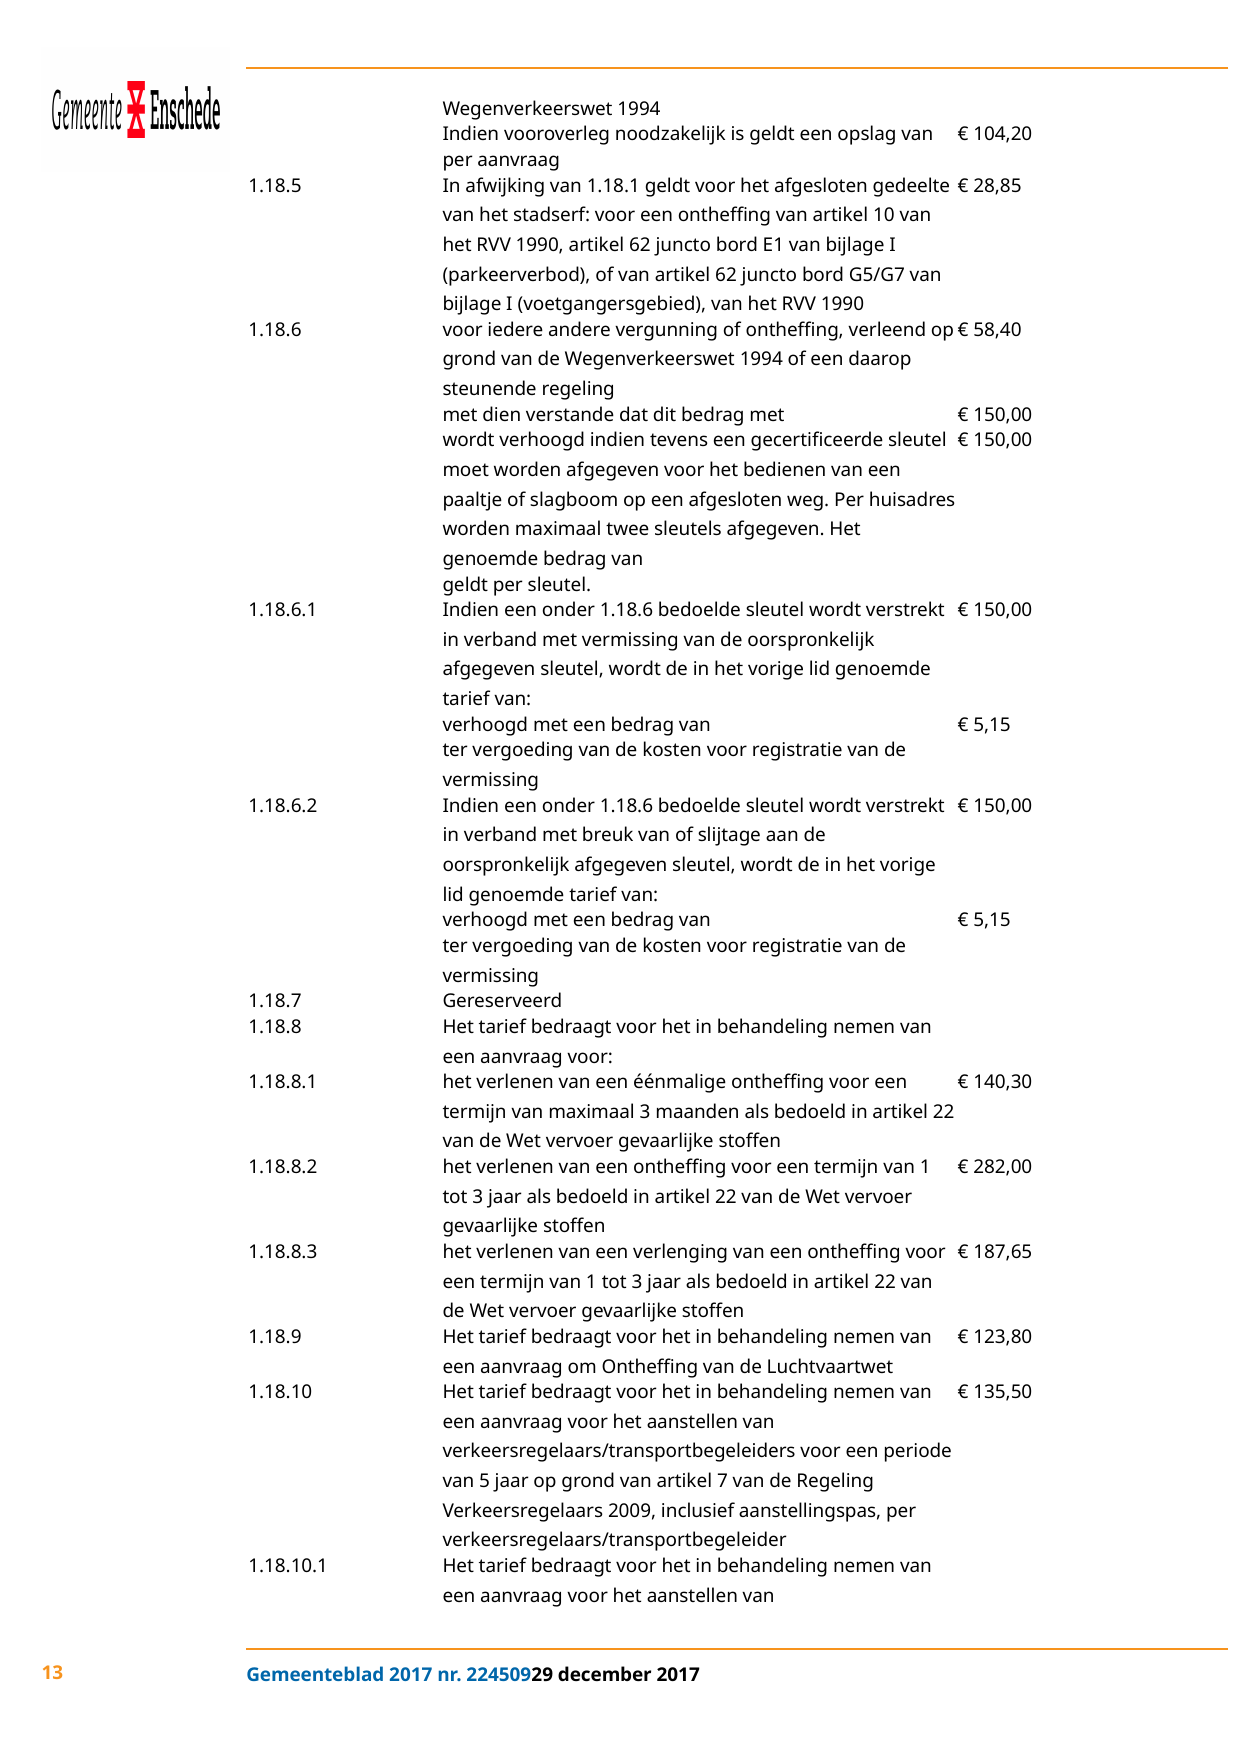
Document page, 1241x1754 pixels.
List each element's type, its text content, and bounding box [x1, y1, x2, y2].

table_cell [958, 571, 1152, 596]
table_cell [248, 146, 442, 172]
table_cell verhoogd met een bedrag van [442, 711, 957, 737]
table_cell € 150,00 [958, 596, 1152, 711]
table_cell € 150,00 [958, 401, 1152, 427]
table_cell [248, 571, 442, 596]
table_cell 1.18.10.1 [248, 1552, 442, 1607]
table_cell € 123,80 [958, 1323, 1152, 1378]
table_cell met dien verstande dat dit bedrag met [442, 401, 957, 427]
table_cell 1.18.9 [248, 1323, 442, 1378]
table_cell voor iedere andere vergunning of ontheffing, verleend op grond van de Wegenverkeerswet 1994 of een daarop steunende regeling [442, 316, 957, 401]
table_cell Het tarief bedraagt voor het in behandeling nemen van een aanvraag voor het aanstellen van [442, 1552, 957, 1607]
table_cell 1.18.7 [248, 988, 442, 1013]
table_cell € 58,40 [958, 316, 1152, 401]
table_cell € 104,20 [958, 121, 1152, 146]
table_cell per aanvraag [442, 146, 957, 172]
table_cell wordt verhoogd indien tevens een gecertificeerde sleutel moet worden afgegeven voor het bedienen van een paaltje of slagboom op een afgesloten weg. Per huisadres worden maximaal twee sleutels afgegeven. Het genoemde bedrag van [442, 427, 957, 571]
table_cell 1.18.8.2 [248, 1154, 442, 1238]
table_cell [248, 932, 442, 987]
picture [41, 47, 231, 172]
table_cell Gereserveerd [442, 988, 957, 1013]
table_cell [248, 95, 442, 121]
table_cell Indien een onder 1.18.6 bedoelde sleutel wordt verstrekt in verband met breuk van of slijtage aan de oorspronkelijk afgegeven sleutel, wordt de in het vorige lid genoemde tarief van: [442, 792, 957, 906]
table_cell Het tarief bedraagt voor het in behandeling nemen van een aanvraag om Ontheffing van de Luchtvaartwet [442, 1323, 957, 1378]
table_cell het verlenen van een ontheffing voor een termijn van 1 tot 3 jaar als bedoeld in artikel 22 van de Wet vervoer gevaarlijke stoffen [442, 1154, 957, 1238]
table_cell het verlenen van een éénmalige ontheffing voor een termijn van maximaal 3 maanden als bedoeld in artikel 22 van de Wet vervoer gevaarlijke stoffen [442, 1069, 957, 1153]
table_cell Indien vooroverleg noodzakelijk is geldt een opslag van [442, 121, 957, 146]
table_cell 1.18.6 [248, 316, 442, 401]
table_cell Wegenverkeerswet 1994 [442, 95, 957, 121]
table_cell [958, 146, 1152, 172]
table_cell [248, 401, 442, 427]
table_cell geldt per sleutel. [442, 571, 957, 596]
table_cell 1.18.8.1 [248, 1069, 442, 1153]
table_cell ter vergoeding van de kosten voor registratie van de vermissing [442, 932, 957, 987]
table_cell € 5,15 [958, 906, 1152, 932]
table_cell het verlenen van een verlenging van een ontheffing voor een termijn van 1 tot 3 jaar als bedoeld in artikel 22 van de Wet vervoer gevaarlijke stoffen [442, 1238, 957, 1323]
table_cell € 187,65 [958, 1238, 1152, 1323]
table_cell Indien een onder 1.18.6 bedoelde sleutel wordt verstrekt in verband met vermissing van de oorspronkelijk afgegeven sleutel, wordt de in het vorige lid genoemde tarief van: [442, 596, 957, 711]
table_cell [958, 988, 1152, 1013]
table_cell 1.18.10 [248, 1379, 442, 1552]
table_cell verhoogd met een bedrag van [442, 906, 957, 932]
table_cell [248, 427, 442, 571]
table_cell 1.18.6.1 [248, 596, 442, 711]
table_cell [958, 932, 1152, 987]
table_cell € 5,15 [958, 711, 1152, 737]
table_cell [958, 95, 1152, 121]
table_cell € 140,30 [958, 1069, 1152, 1153]
table_cell Het tarief bedraagt voor het in behandeling nemen van een aanvraag voor: [442, 1013, 957, 1068]
table_cell € 150,00 [958, 427, 1152, 571]
table_cell [248, 711, 442, 737]
table_cell [958, 737, 1152, 792]
table_cell In afwijking van 1.18.1 geldt voor het afgesloten gedeelte van het stadserf: voor een ontheffing van artikel 10 van het RVV 1990, artikel 62 juncto bord E1 van bijlage I (parkeerverbod), of van artikel 62 juncto bord G5/G7 van bijlage I (voetgangersgebied), van het RVV 1990 [442, 172, 957, 316]
table_cell Het tarief bedraagt voor het in behandeling nemen van een aanvraag voor het aanstellen van verkeersregelaars/transportbegeleiders voor een periode van 5 jaar op grond van artikel 7 van de Regeling Verkeersregelaars 2009, inclusief aanstellingspas, per verkeersregelaars/transportbegeleider [442, 1379, 957, 1552]
table_cell [958, 1013, 1152, 1068]
table_cell € 282,00 [958, 1154, 1152, 1238]
table_cell € 150,00 [958, 792, 1152, 906]
table_cell 1.18.8.3 [248, 1238, 442, 1323]
table_cell [958, 1552, 1152, 1607]
table_cell € 28,85 [958, 172, 1152, 316]
table_cell [248, 906, 442, 932]
table_cell 1.18.6.2 [248, 792, 442, 906]
table_cell € 135,50 [958, 1379, 1152, 1552]
table_cell [248, 737, 442, 792]
table_cell 1.18.8 [248, 1013, 442, 1068]
table_cell ter vergoeding van de kosten voor registratie van de vermissing [442, 737, 957, 792]
table_cell 1.18.5 [248, 172, 442, 316]
table_cell [248, 121, 442, 146]
